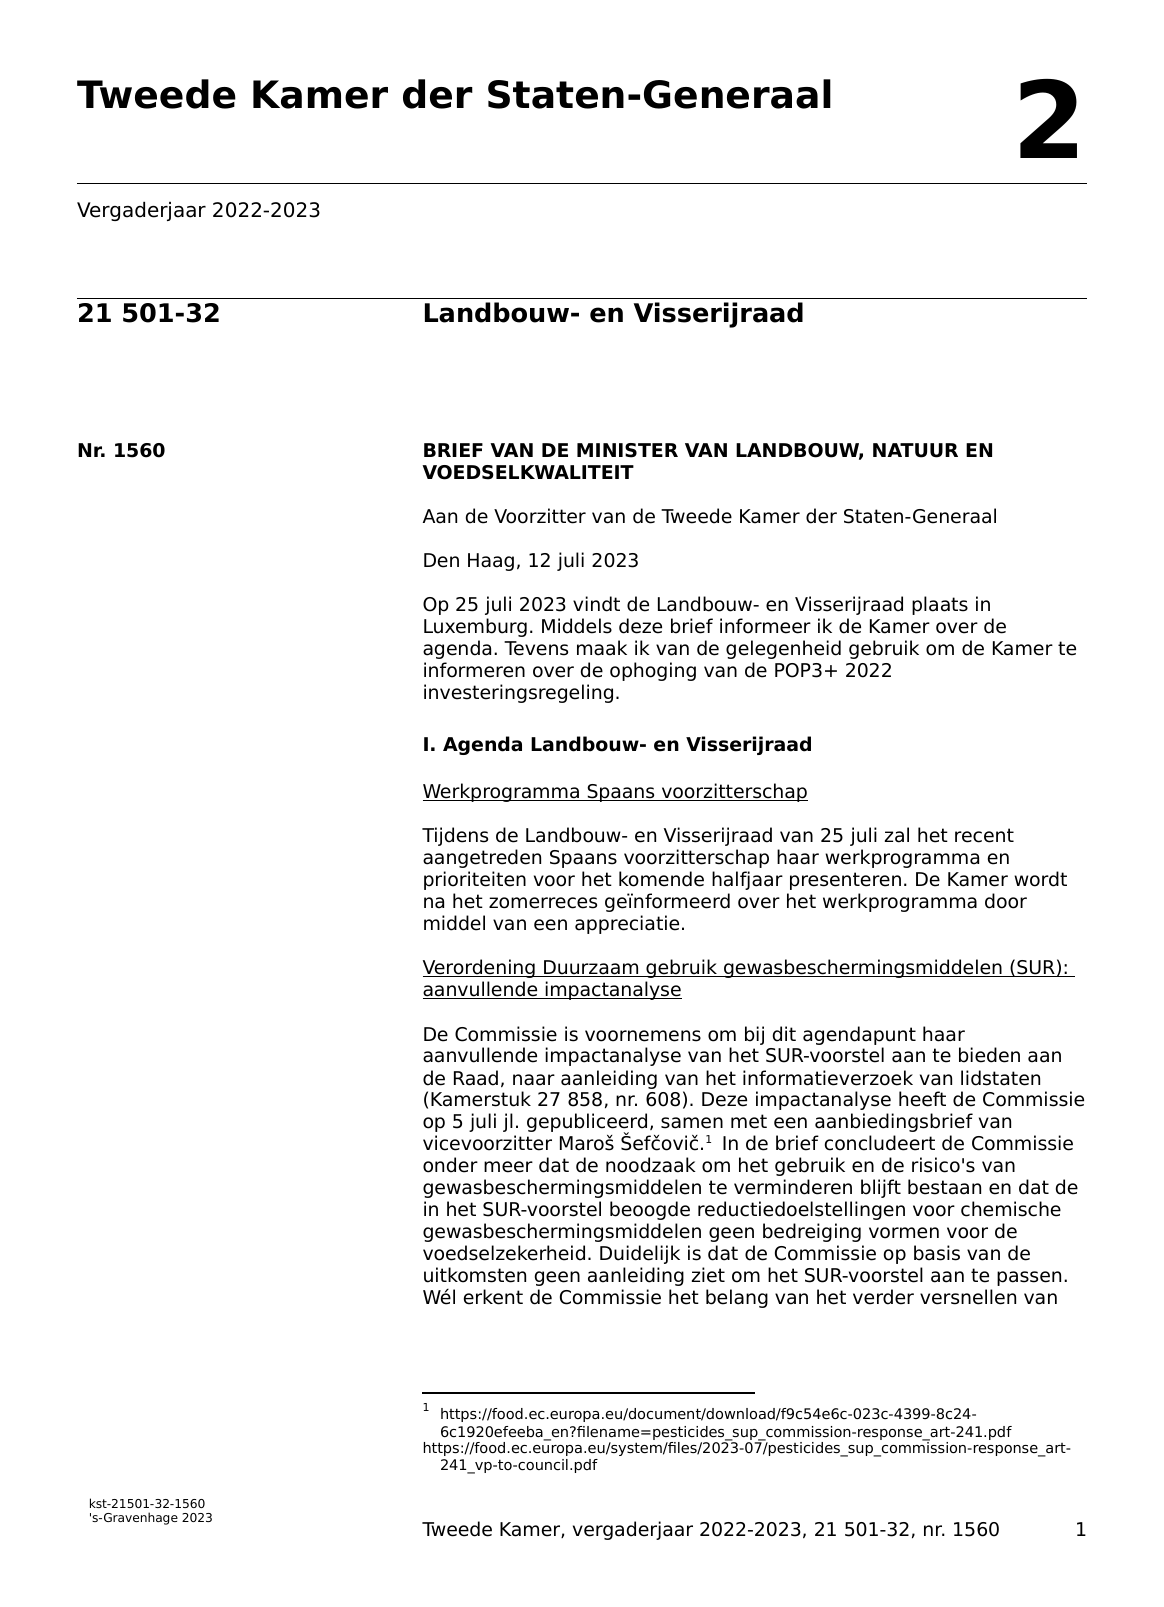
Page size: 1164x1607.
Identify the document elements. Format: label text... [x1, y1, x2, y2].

text https://food.ec.europa.eu/document/download/f9c54e6c-023c-4399-8c24-6c1920efeeba_en?filename=pesticides_sup_commission-response_art-241.pdf [422, 1402, 1087, 1441]
subtitle Verordening Duurzaam gebruik gewasbeschermingsmiddelen (SUR): aanvullende impactanalyse [422, 957, 1087, 1001]
text kst-21501-32-1560 [88, 1497, 323, 1511]
subtitle I. Agenda Landbouw- en Visserijraad [422, 734, 1087, 756]
subtitle 21 501-32 Landbouw- en Visserijraad [77, 299, 1087, 329]
text https://food.ec.europa.eu/system/files/2023-07/pesticides_sup_commission-response_art-241_vp-to-council.pdf [422, 1441, 1087, 1474]
text 's-Gravenhage 2023 [88, 1511, 323, 1525]
table_header 2 [886, 59, 1087, 183]
text De Commissie is voornemens om bij dit agendapunt haar aanvullende impactanalyse van het SUR-voorstel aan te bieden aan de Raad, naar aanleiding van het informatieverzoek van lidstaten (Kamerstuk 27 858, nr. 608). Deze impactanalyse heeft de Commissie op 5 juli jl. gepubliceerd, samen met een aanbiedingsbrief van vicevoorzitter Maroš Šefčovič. In de brief concludeert de Commissie onder meer dat de noodzaak om het gebruik en de risico's van gewasbeschermingsmiddelen te verminderen blijft bestaan en dat de in het SUR-voorstel beoogde reductiedoelstellingen voor chemische gewasbeschermingsmiddelen geen bedreiging vormen voor de voedselzekerheid. Duidelijk is dat de Commissie op basis van de uitkomsten geen aanleiding ziet om het SUR-voorstel aan te passen. Wél erkent de Commissie het belang van het verder versnellen van [422, 1023, 1087, 1309]
subtitle Nr. 1560 BRIEF VAN DE MINISTER VAN LANDBOUW, NATUUR EN VOEDSELKWALITEIT [77, 440, 1087, 484]
subtitle Werkprogramma Spaans voorzitterschap [422, 781, 1087, 803]
text Aan de Voorzitter van de Tweede Kamer der Staten-Generaal [422, 506, 1087, 528]
table_header Tweede Kamer der Staten-Generaal [77, 59, 886, 183]
table_cell Vergaderjaar 2022-2023 [77, 184, 1087, 298]
text Tijdens de Landbouw- en Visserijraad van 25 juli zal het recent aangetreden Spaans voorzitterschap haar werkprogramma en prioriteiten voor het komende halfjaar presenteren. De Kamer wordt na het zomerreces geïnformeerd over het werkprogramma door middel van een appreciatie. [422, 825, 1087, 935]
text Op 25 juli 2023 vindt de Landbouw- en Visserijraad plaats in Luxemburg. Middels deze brief informeer ik de Kamer over de agenda. Tevens maak ik van de gelegenheid gebruik om de Kamer te informeren over de ophoging van de POP3+ 2022 investeringsregeling. [422, 594, 1087, 704]
text Den Haag, 12 juli 2023 [422, 550, 1087, 572]
